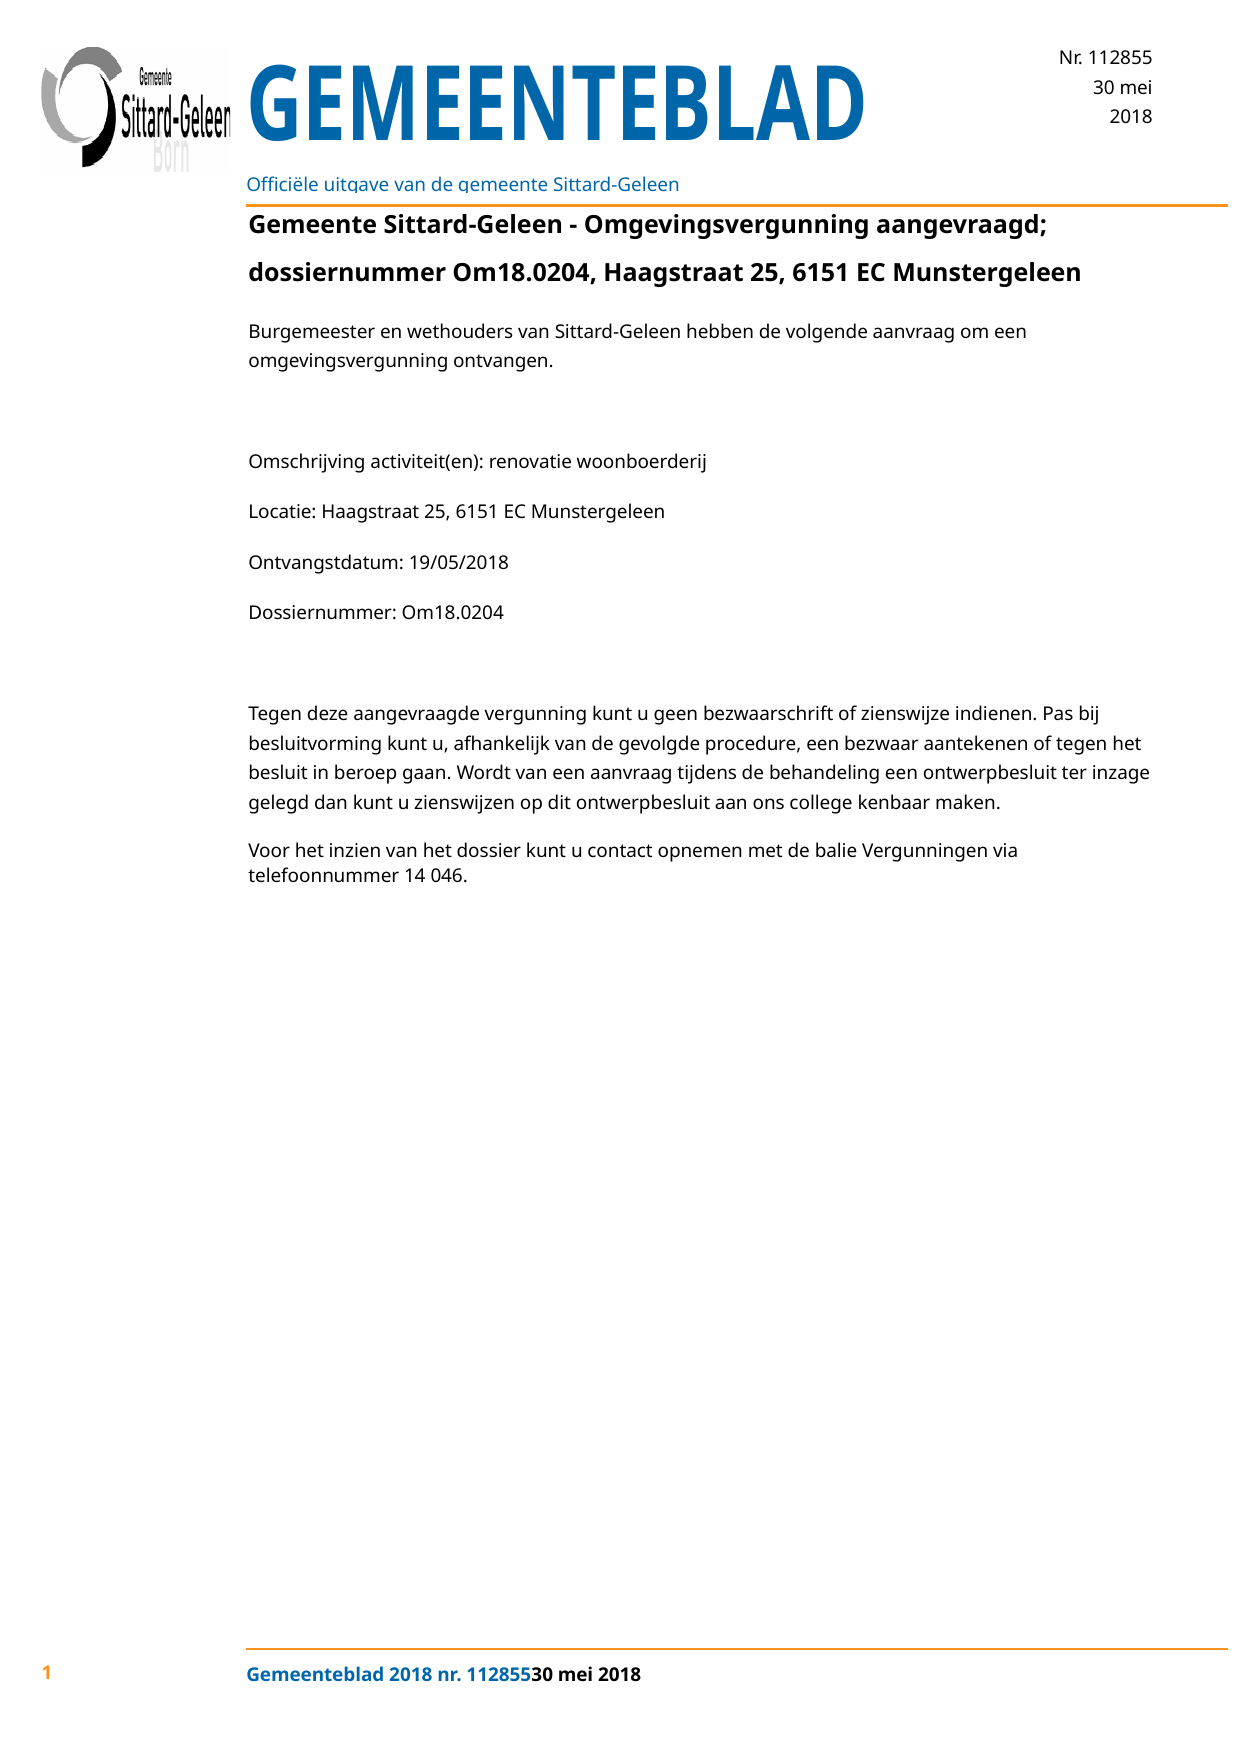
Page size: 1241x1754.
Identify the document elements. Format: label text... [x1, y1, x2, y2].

text Tegen deze aangevraagde vergunning kunt u geen bezwaarschrift of zienswijze indienen. Pas bij besluitvorming kunt u, afhankelijk van de gevolgde procedure, een bezwaar aantekenen of tegen het besluit in beroep gaan. Wordt van een aanvraag tijdens de behandeling een ontwerpbesluit ter inzage gelegd dan kunt u zienswijzen op dit ontwerpbesluit aan ons college kenbaar maken. [248, 700, 1152, 815]
text Voor het inzien van het dossier kunt u contact opnemen met de balie Vergunningen via telefoonnummer 14 046. [248, 837, 1152, 888]
text Burgemeester en wethouders van Sittard-Geleen hebben de volgende aanvraag om een omgevingsvergunning ontvangen. [248, 318, 1152, 373]
text Locatie: Haagstraat 25, 6151 EC Munstergeleen [248, 499, 1152, 524]
text Gemeente Sittard-Geleen - Omgevingsvergunning aangevraagd; dossiernummer Om18.0204, Haagstraat 25, 6151 EC Munstergeleen [248, 207, 1152, 288]
text Ontvangstdatum: 19/05/2018 [248, 549, 1152, 575]
text Omschrijving activiteit(en): renovatie woonboerderij [248, 448, 1152, 474]
text Dossiernummer: Om18.0204 [248, 599, 1152, 625]
picture [41, 47, 231, 172]
